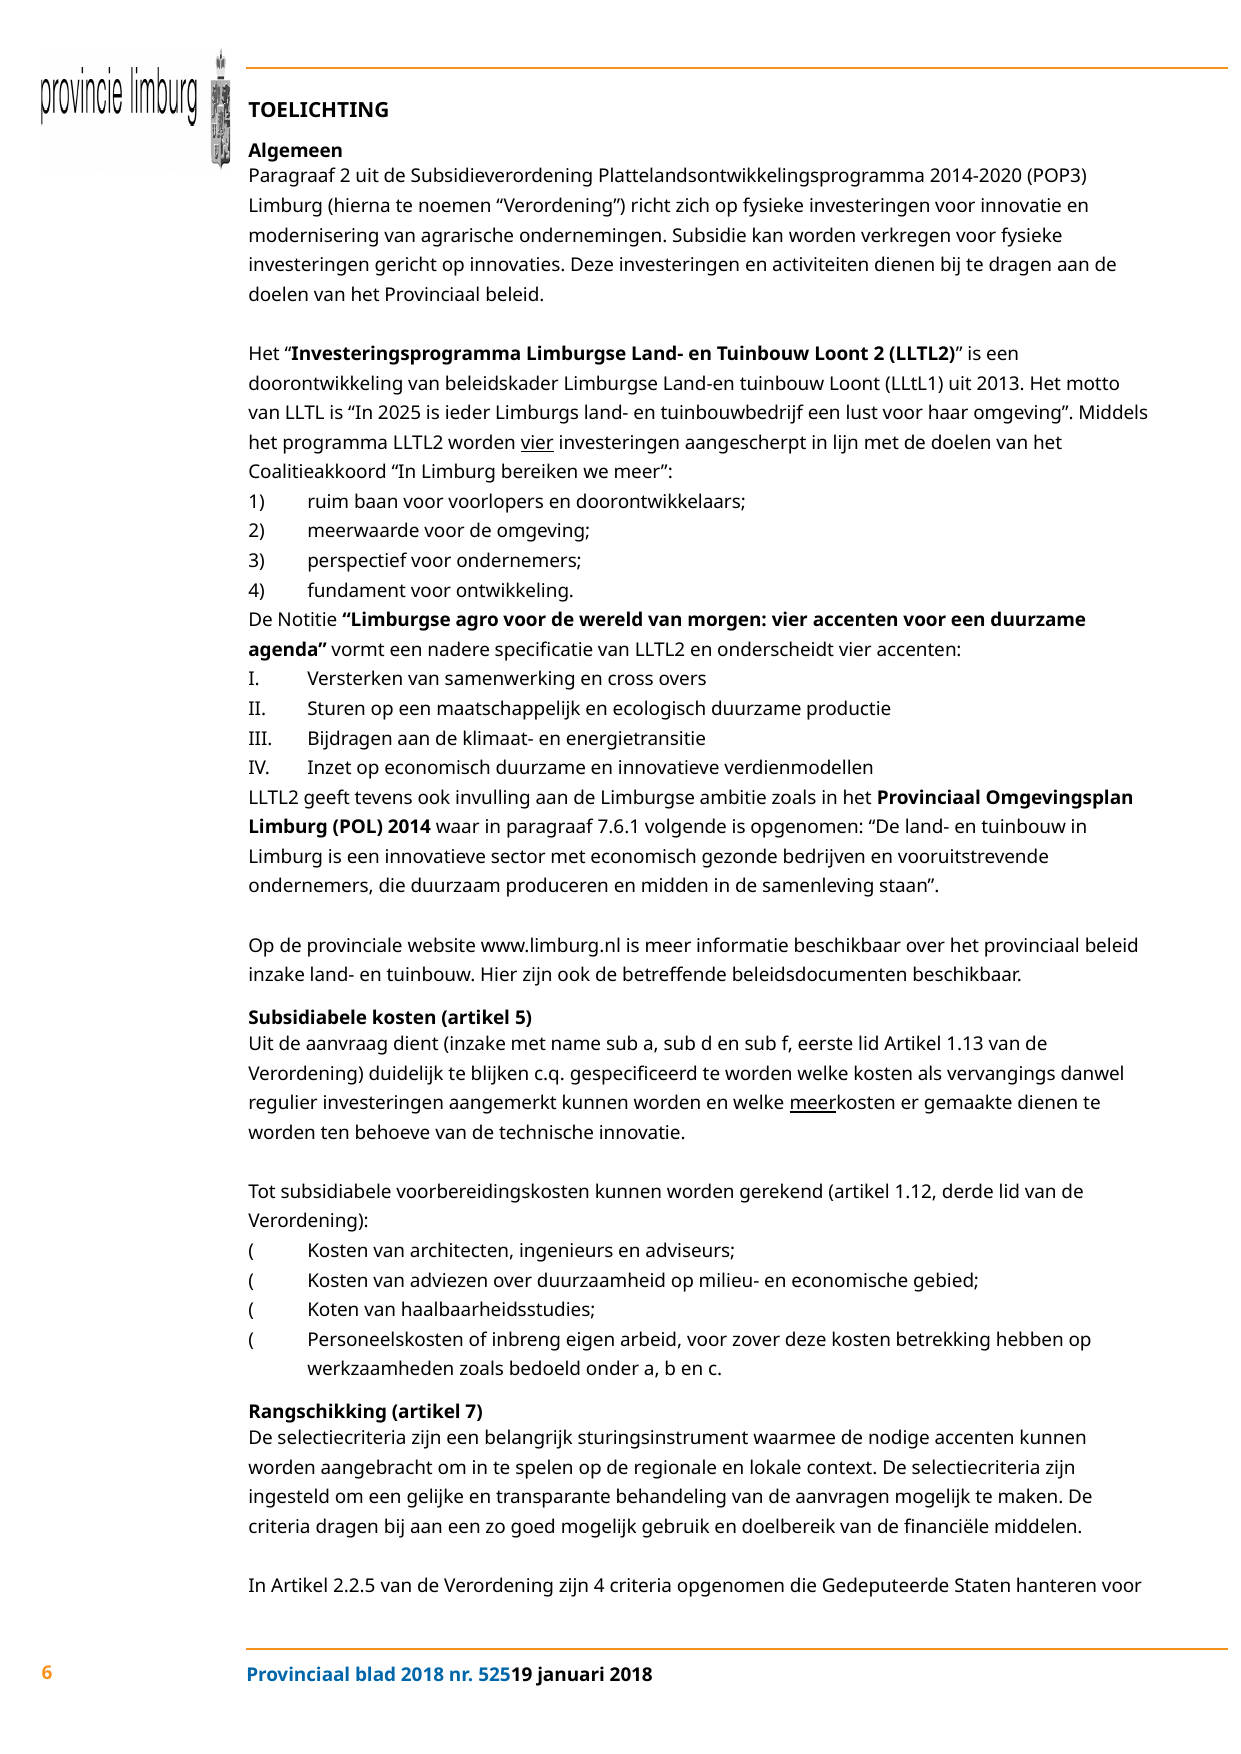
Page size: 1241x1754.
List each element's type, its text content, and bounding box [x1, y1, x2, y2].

text TOELICHTING [248, 95, 1152, 123]
list perspectief voor ondernemers; [248, 547, 1152, 573]
list Sturen op een maatschappelijk en ecologisch duurzame productie [248, 695, 1152, 721]
text Op de provinciale website www.limburg.nl is meer informatie beschikbaar over het provinciaal beleid inzake land- en tuinbouw. Hier zijn ook de betreffende beleidsdocumenten beschikbaar. [248, 932, 1152, 987]
list meerwaarde voor de omgeving; [248, 518, 1152, 543]
list Personeelskosten of inbreng eigen arbeid, voor zover deze kosten betrekking hebben op werkzaamheden zoals bedoeld onder a, b en c. [248, 1326, 1152, 1381]
list Koten van haalbaarheidsstudies; [248, 1296, 1152, 1322]
list Versterken van samenwerking en cross overs [248, 666, 1152, 691]
text De selectiecriteria zijn een belangrijk sturingsinstrument waarmee de nodige accenten kunnen worden aangebracht om in te spelen op de regionale en lokale context. De selectiecriteria zijn ingesteld om een gelijke en transparante behandeling van de aanvragen mogelijk te maken. De criteria dragen bij aan een zo goed mogelijk gebruik en doelbereik van de financiële middelen. [248, 1424, 1152, 1539]
text Het “Investeringsprogramma Limburgse Land- en Tuinbouw Loont 2 (LLTL2)” is een doorontwikkeling van beleidskader Limburgse Land-en tuinbouw Loont (LLtL1) uit 2013. Het motto van LLTL is “In 2025 is ieder Limburgs land- en tuinbouwbedrijf een lust voor haar omgeving”. Middels het programma LLTL2 worden vier investeringen aangescherpt in lijn met de doelen van het Coalitieakkoord “In Limburg bereiken we meer”: [248, 340, 1152, 484]
text LLTL2 geeft tevens ook invulling aan de Limburgse ambitie zoals in het Provinciaal Omgevingsplan Limburg (POL) 2014 waar in paragraaf 7.6.1 volgende is opgenomen: “De land- en tuinbouw in Limburg is een innovatieve sector met economisch gezonde bedrijven en vooruitstrevende ondernemers, die duurzaam produceren en midden in de samenleving staan”. [248, 784, 1152, 898]
picture [41, 47, 231, 172]
list Kosten van architecten, ingenieurs en adviseurs; [248, 1237, 1152, 1263]
text Uit de aanvraag dient (inzake met name sub a, sub d en sub f, eerste lid Artikel 1.13 van de Verordening) duidelijk te blijken c.q. gespecificeerd te worden welke kosten als vervangings danwel regulier investeringen aangemerkt kunnen worden en welke meerkosten er gemaakte dienen te worden ten behoeve van de technische innovatie. [248, 1030, 1152, 1145]
list Inzet op economisch duurzame en innovatieve verdienmodellen [248, 754, 1152, 780]
text Tot subsidiabele voorbereidingskosten kunnen worden gerekend (artikel 1.12, derde lid van de Verordening): [248, 1178, 1152, 1233]
text Rangschikking (artikel 7) [248, 1399, 1152, 1424]
text Subsidiabele kosten (artikel 5) [248, 1004, 1152, 1030]
text Paragraaf 2 uit de Subsidieverordening Plattelandsontwikkelingsprogramma 2014-2020 (POP3) Limburg (hierna te noemen “Verordening”) richt zich op fysieke investeringen voor innovatie en modernisering van agrarische ondernemingen. Subsidie kan worden verkregen voor fysieke investeringen gericht op innovaties. Deze investeringen en activiteiten dienen bij te dragen aan de doelen van het Provinciaal beleid. [248, 163, 1152, 307]
text Algemeen [248, 137, 1152, 163]
list Kosten van adviezen over duurzaamheid op milieu- en economische gebied; [248, 1267, 1152, 1293]
text De Notitie “Limburgse agro voor de wereld van morgen: vier accenten voor een duurzame agenda” vormt een nadere specificatie van LLTL2 en onderscheidt vier accenten: [248, 606, 1152, 662]
text In Artikel 2.2.5 van de Verordening zijn 4 criteria opgenomen die Gedeputeerde Staten hanteren voor [248, 1572, 1152, 1598]
list fundament voor ontwikkeling. [248, 577, 1152, 602]
list Bijdragen aan de klimaat- en energietransitie [248, 725, 1152, 750]
list ruim baan voor voorlopers en doorontwikkelaars; [248, 488, 1152, 514]
